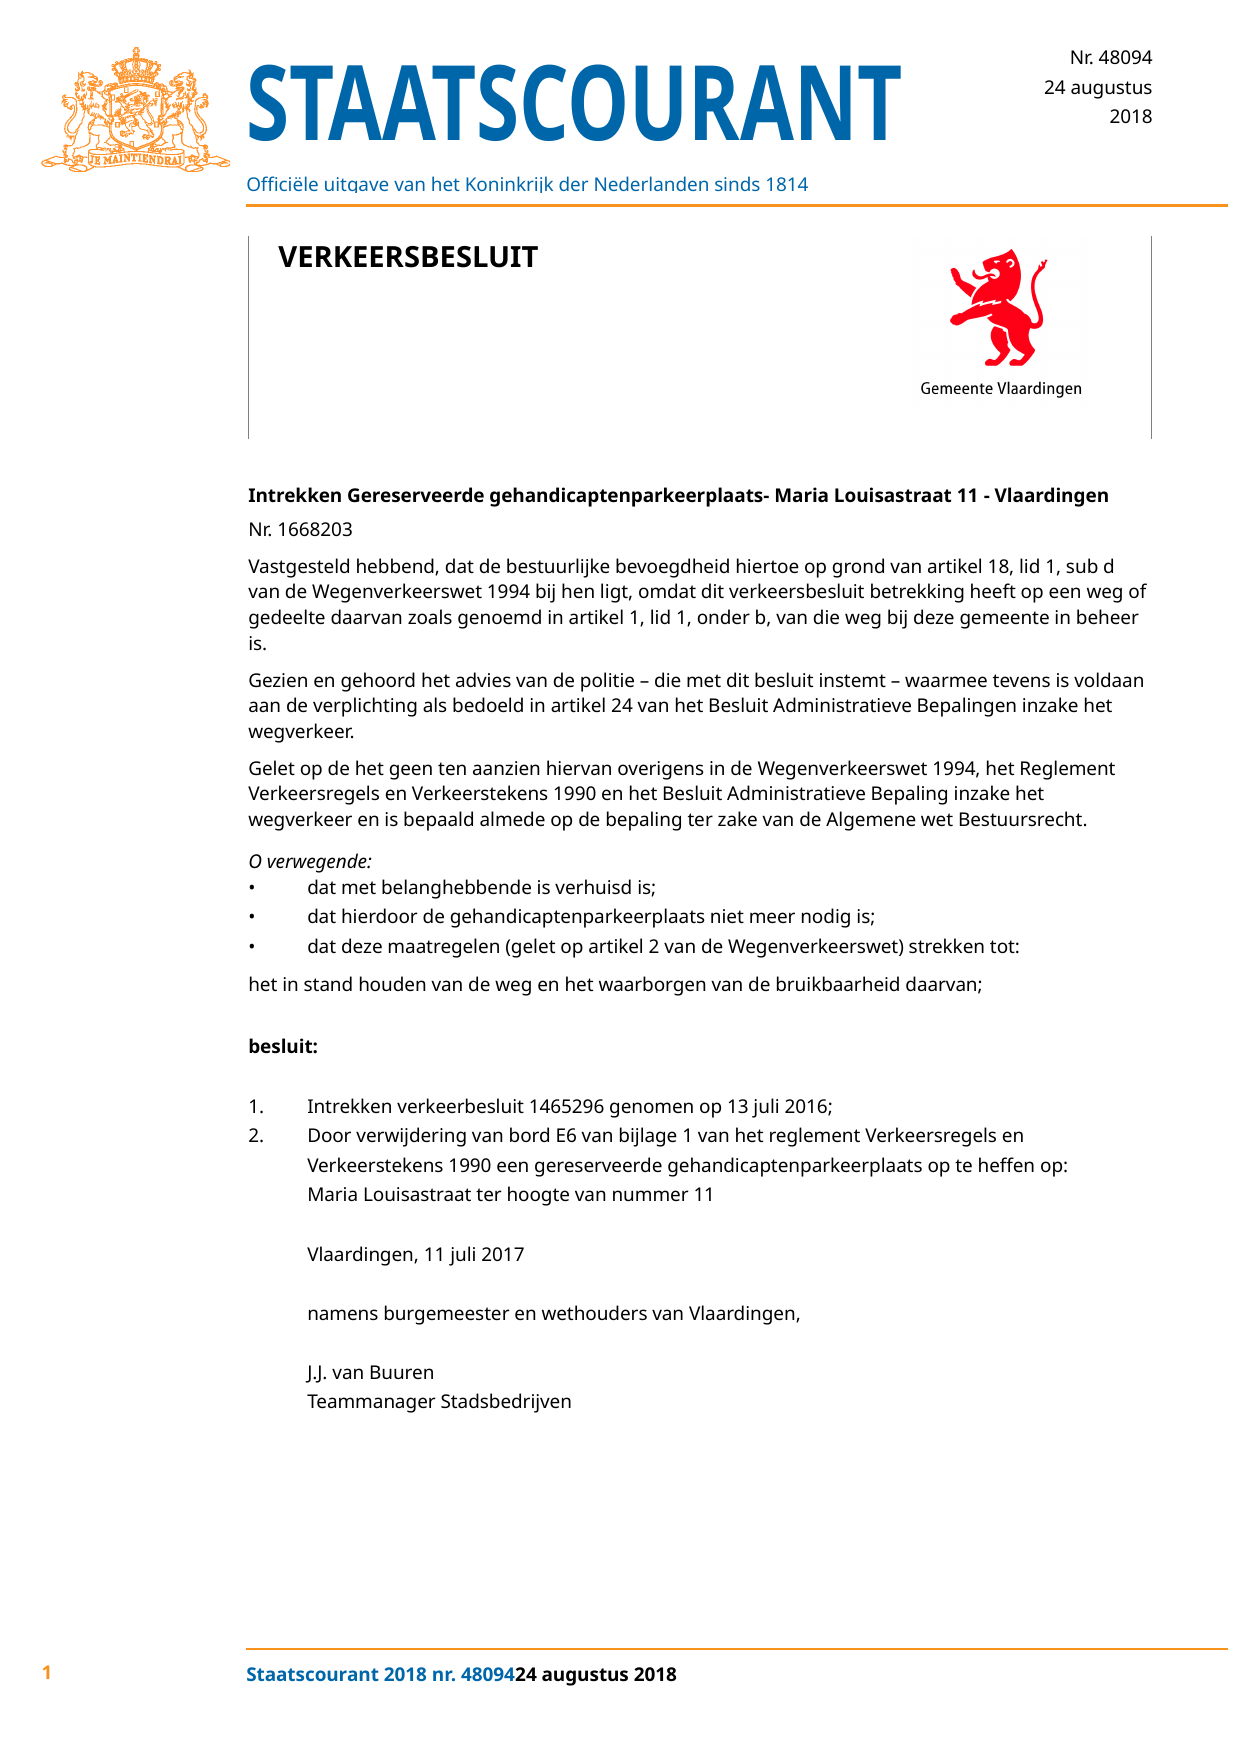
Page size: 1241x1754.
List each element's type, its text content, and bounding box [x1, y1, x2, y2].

table_header VERKEERSBESLUIT [249, 236, 850, 439]
text Nr. 1668203 [248, 516, 1152, 542]
text Gezien en gehoord het advies van de politie – die met dit besluit instemt – waarmee tevens is voldaan aan de verplichting als bedoeld in artikel 24 van het Besluit Administratieve Bepalingen inzake het wegverkeer. [248, 667, 1152, 744]
list Door verwijdering van bord E6 van bijlage 1 van het reglement Verkeersregels en Verkeerstekens 1990 een gereserveerde gehandicaptenparkeerplaats op te heffen op: [248, 1122, 1152, 1178]
table_header [850, 414, 1151, 439]
picture [912, 236, 1090, 414]
text Intrekken Gereserveerde gehandicaptenparkeerplaats- Maria Louisastraat 11 - Vlaardingen [248, 482, 1152, 508]
table_header [1090, 236, 1151, 413]
list dat deze maatregelen (gelet op artikel 2 van de Wegenverkeerswet) strekken tot: [248, 933, 1152, 959]
text Vastgesteld hebbend, dat de bestuurlijke bevoegdheid hiertoe op grond van artikel 18, lid 1, sub d van de Wegenverkeerswet 1994 bij hen ligt, omdat dit verkeersbesluit betrekking heeft op een weg of gedeelte daarvan zoals genoemd in artikel 1, lid 1, onder b, van die weg bij deze gemeente in beheer is. [248, 553, 1152, 656]
table_header [850, 236, 912, 413]
list dat met belanghebbende is verhuisd is; [248, 874, 1152, 900]
picture [41, 47, 231, 172]
list J.J. van Buuren [248, 1359, 1152, 1385]
text O verwegende: [248, 848, 1152, 874]
list dat hierdoor de gehandicaptenparkeerplaats niet meer nodig is; [248, 903, 1152, 929]
text Gelet op de het geen ten aanzien hiervan overigens in de Wegenverkeerswet 1994, het Reglement Verkeersregels en Verkeerstekens 1990 en het Besluit Administratieve Bepaling inzake het wegverkeer en is bepaald almede op de bepaling ter zake van de Algemene wet Bestuursrecht. [248, 755, 1152, 832]
text besluit: [248, 1034, 1152, 1059]
list Teammanager Stadsbedrijven [248, 1389, 1152, 1414]
list Vlaardingen, 11 juli 2017 [248, 1241, 1152, 1267]
text het in stand houden van de weg en het waarborgen van de bruikbaarheid daarvan; [248, 971, 1152, 997]
list Intrekken verkeerbesluit 1465296 genomen op 13 juli 2016; [248, 1093, 1152, 1119]
list Maria Louisastraat ter hoogte van nummer 11 [248, 1182, 1152, 1207]
list namens burgemeester en wethouders van Vlaardingen, [248, 1300, 1152, 1326]
